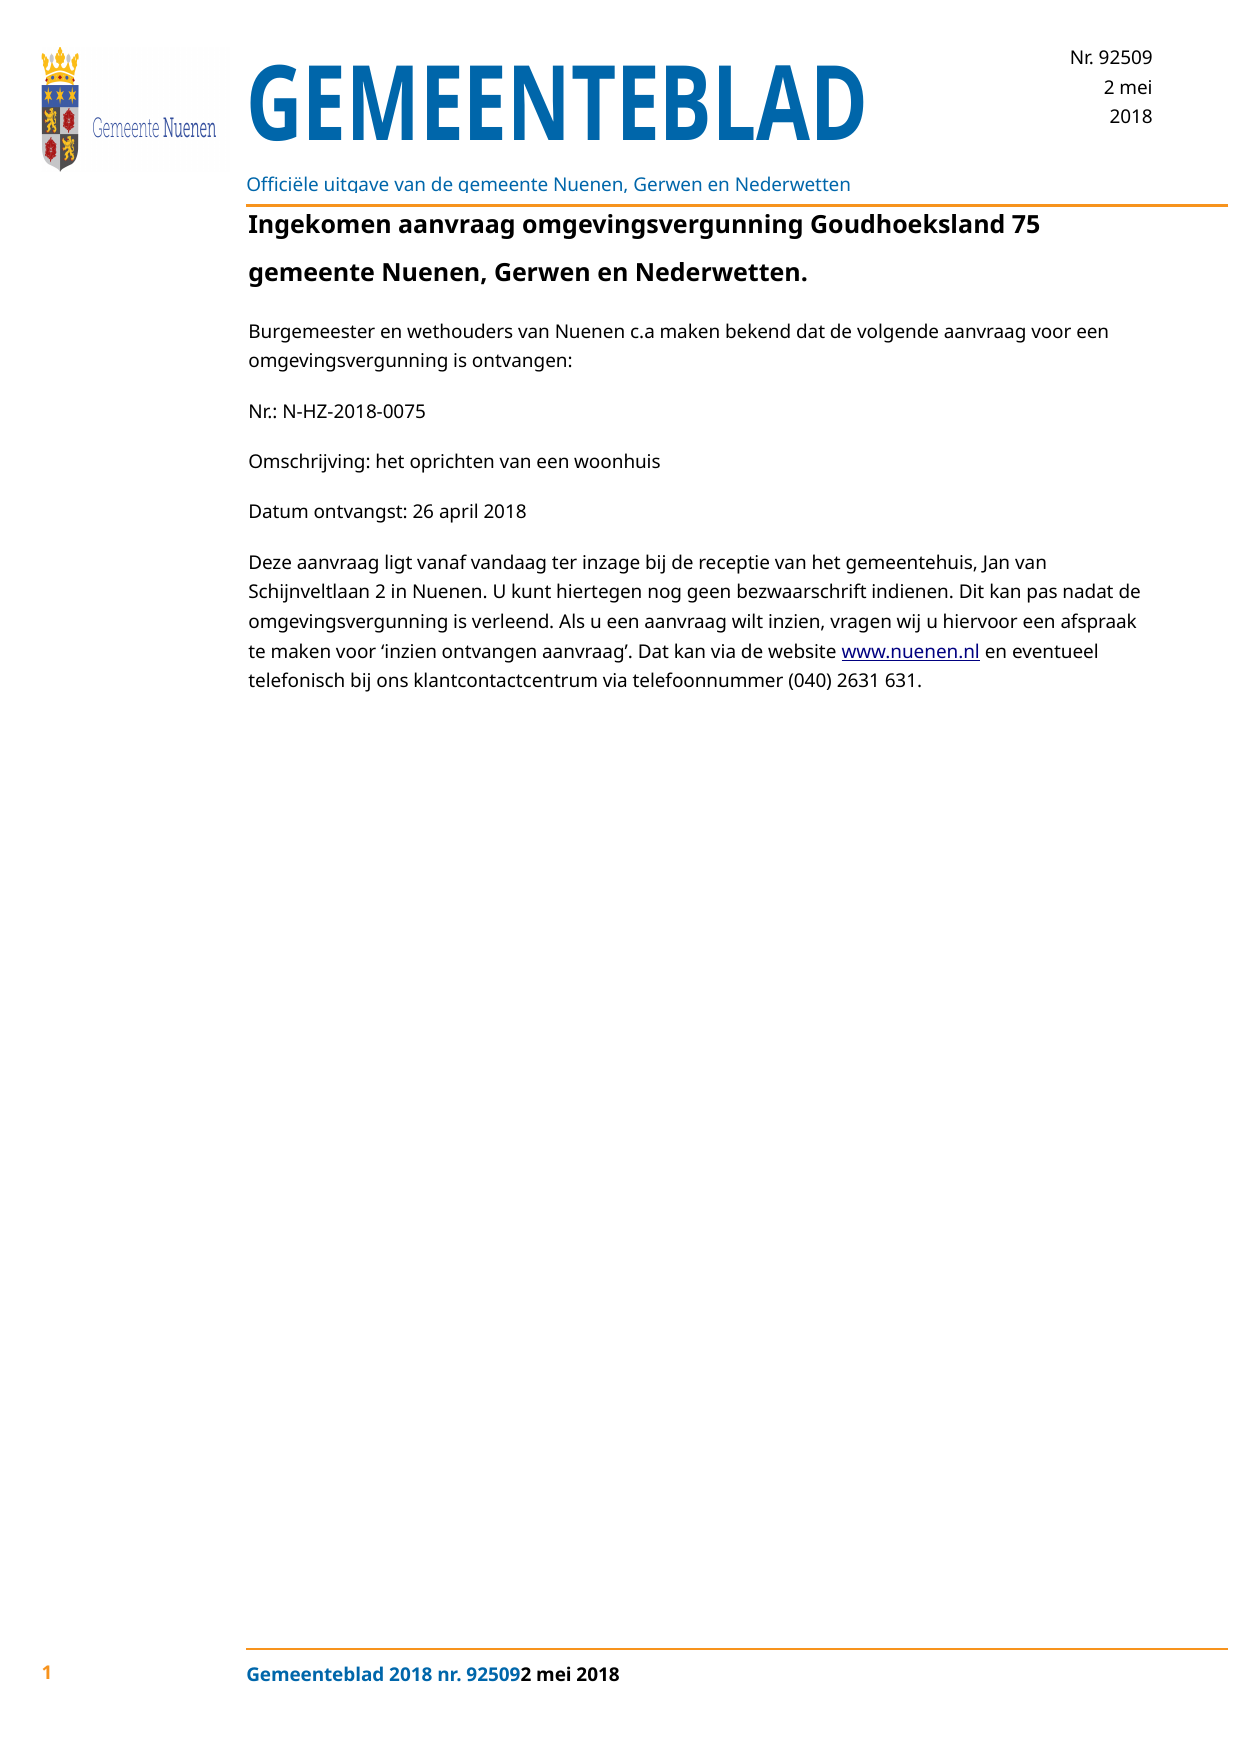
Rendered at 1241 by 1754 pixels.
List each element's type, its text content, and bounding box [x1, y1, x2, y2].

text Deze aanvraag ligt vanaf vandaag ter inzage bij de receptie van het gemeentehuis, Jan van Schijnveltlaan 2 in Nuenen. U kunt hiertegen nog geen bezwaarschrift indienen. Dit kan pas nadat de omgevingsvergunning is verleend. Als u een aanvraag wilt inzien, vragen wij u hiervoor een afspraak te maken voor ‘inzien ontvangen aanvraag’. Dat kan via de website www.nuenen.nl en eventueel telefonisch bij ons klantcontactcentrum via telefoonnummer (040) 2631 631. [248, 549, 1152, 693]
text Omschrijving: het oprichten van een woonhuis [248, 448, 1152, 474]
text Nr.: N-HZ-2018-0075 [248, 398, 1152, 424]
text Datum ontvangst: 26 april 2018 [248, 499, 1152, 524]
text Ingekomen aanvraag omgevingsvergunning Goudhoeksland 75 gemeente Nuenen, Gerwen en Nederwetten. [248, 207, 1152, 288]
text Burgemeester en wethouders van Nuenen c.a maken bekend dat de volgende aanvraag voor een omgevingsvergunning is ontvangen: [248, 318, 1152, 373]
picture [41, 47, 231, 172]
